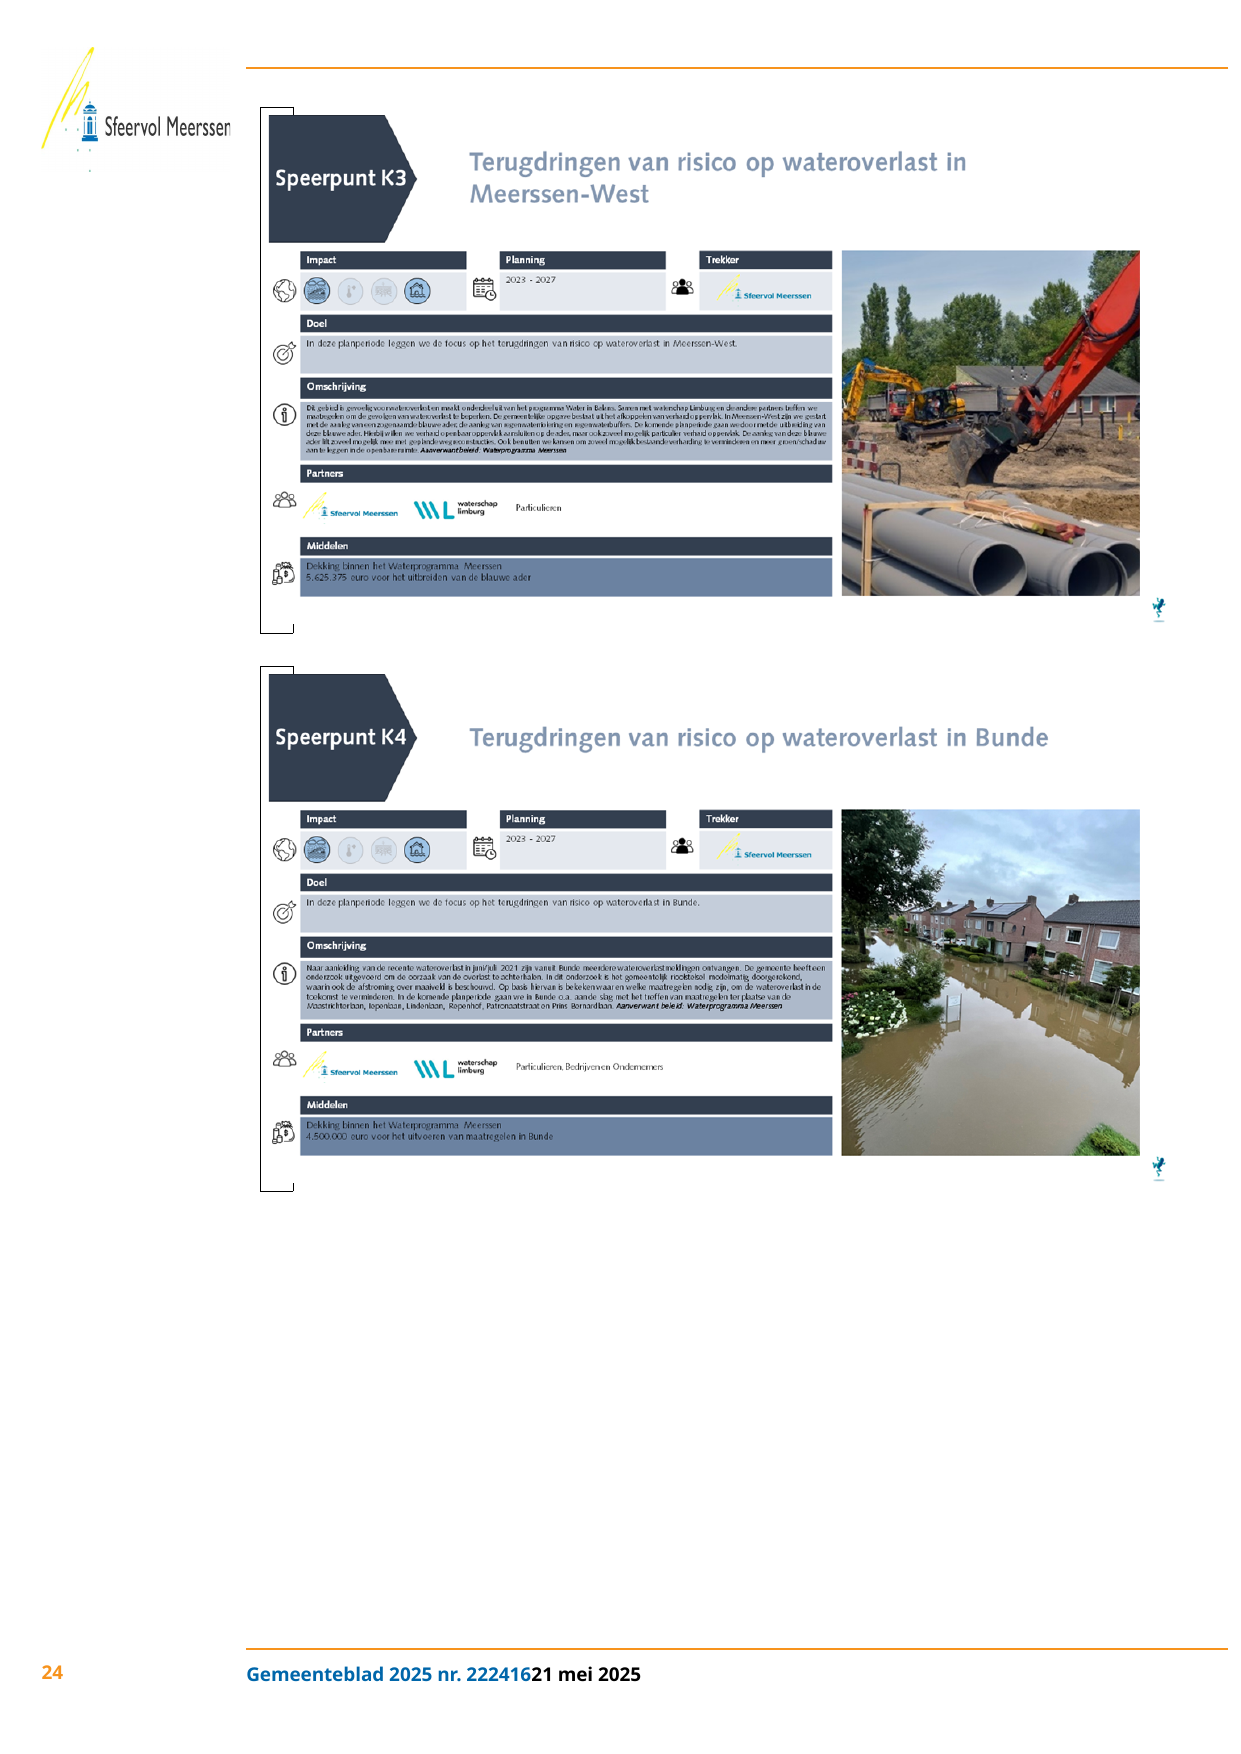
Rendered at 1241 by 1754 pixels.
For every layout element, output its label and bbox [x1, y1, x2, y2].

picture [41, 47, 231, 172]
picture [268, 674, 1173, 1183]
picture [268, 115, 1173, 624]
